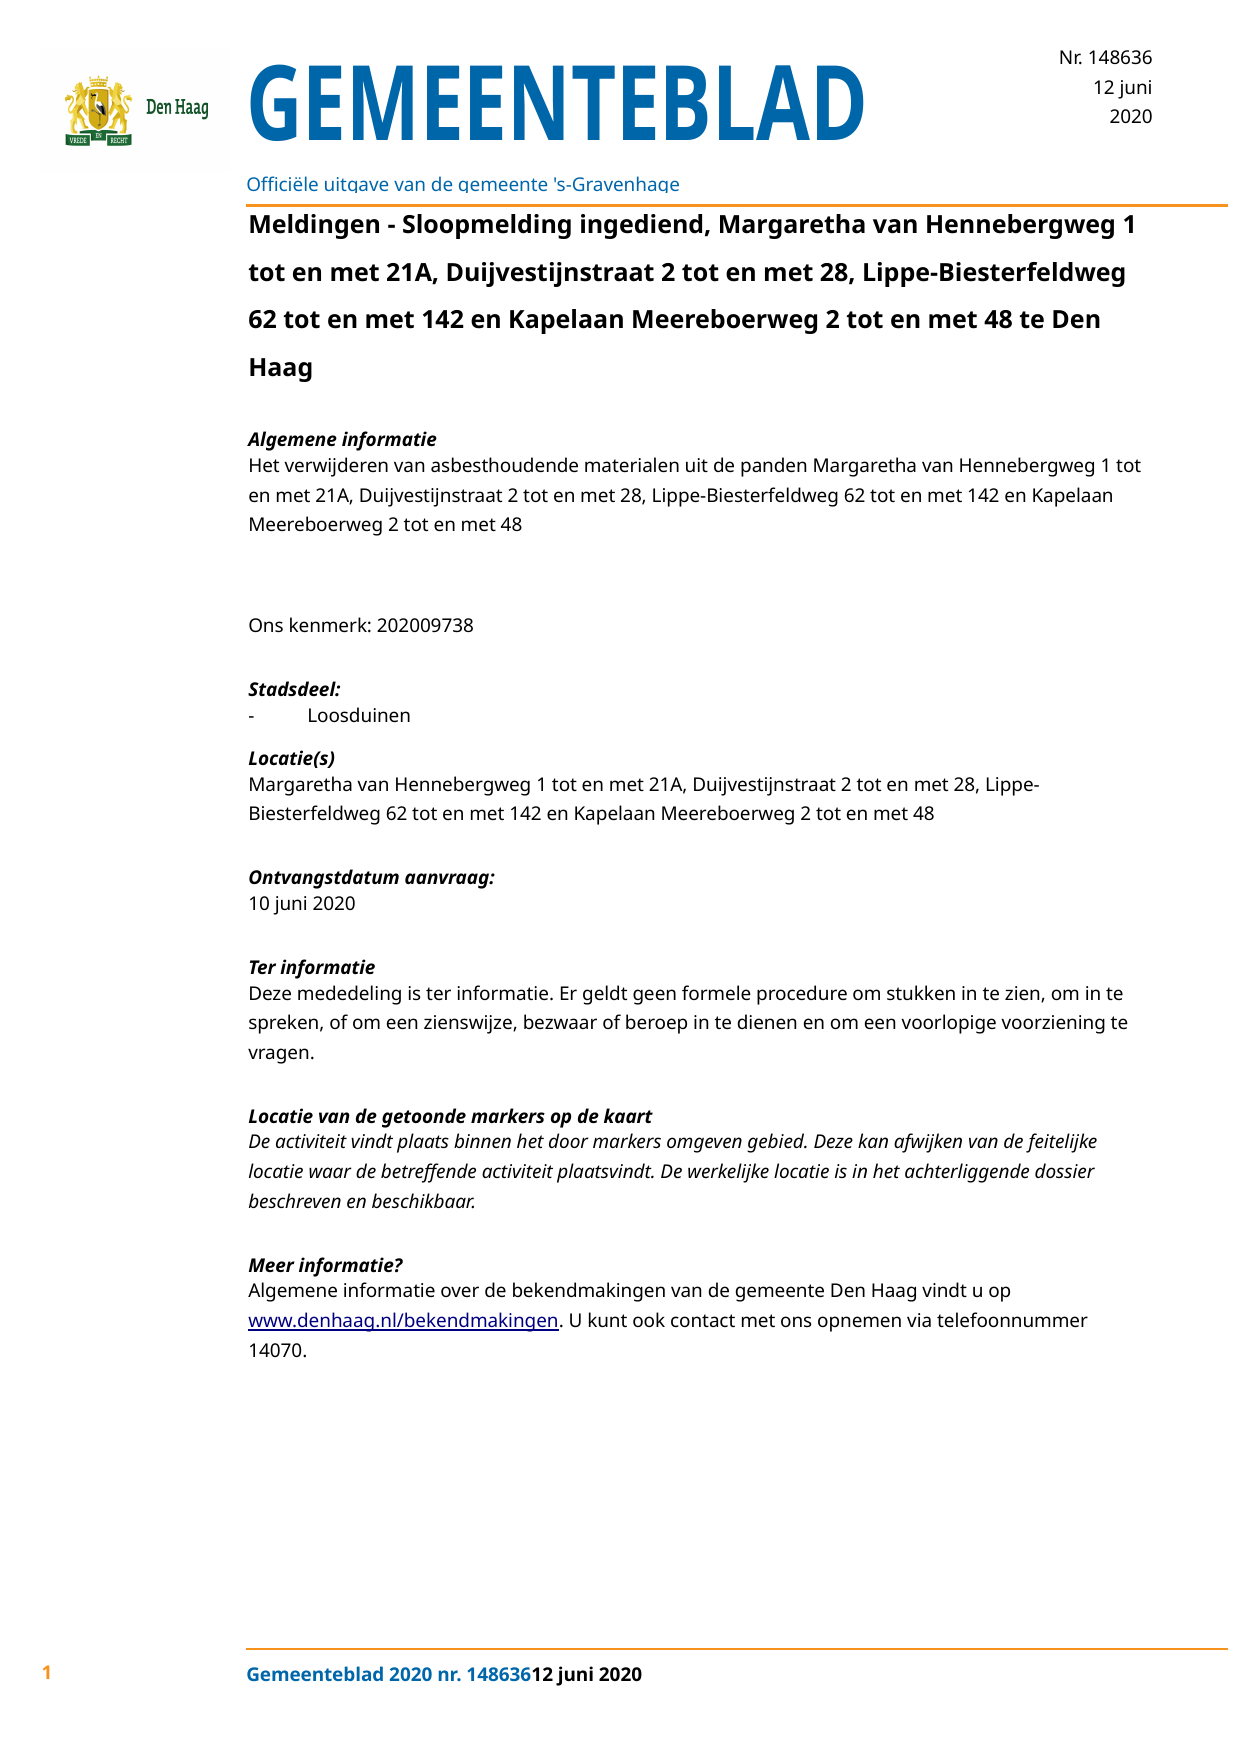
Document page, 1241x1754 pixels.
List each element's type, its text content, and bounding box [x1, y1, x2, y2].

text Locatie(s) [248, 745, 1152, 771]
text Ter informatie [248, 954, 1152, 980]
text 10 juni 2020 [248, 890, 1152, 916]
text De activiteit vindt plaats binnen het door markers omgeven gebied. Deze kan afwijken van de feitelijke locatie waar de betreffende activiteit plaatsvindt. De werkelijke locatie is in het achterliggende dossier beschreven en beschikbaar. [248, 1129, 1152, 1214]
text Meldingen - Sloopmelding ingediend, Margaretha van Hennebergweg 1 tot en met 21A, Duijvestijnstraat 2 tot en met 28, Lippe-Biesterfeldweg 62 tot en met 142 en Kapelaan Meereboerweg 2 tot en met 48 te Den Haag [248, 207, 1152, 384]
text Margaretha van Hennebergweg 1 tot en met 21A, Duijvestijnstraat 2 tot en met 28, Lippe-Biesterfeldweg 62 tot en met 142 en Kapelaan Meereboerweg 2 tot en met 48 [248, 771, 1152, 826]
picture [41, 47, 231, 172]
text Locatie van de getoonde markers op de kaart [248, 1103, 1152, 1129]
text Het verwijderen van asbesthoudende materialen uit de panden Margaretha van Hennebergweg 1 tot en met 21A, Duijvestijnstraat 2 tot en met 28, Lippe-Biesterfeldweg 62 tot en met 142 en Kapelaan Meereboerweg 2 tot en met 48 [248, 452, 1152, 537]
text Ons kenmerk: 202009738 [248, 612, 1152, 638]
text Deze mededeling is ter informatie. Er geldt geen formele procedure om stukken in te zien, om in te spreken, of om een zienswijze, bezwaar of beroep in te dienen en om een voorlopige voorziening te vragen. [248, 980, 1152, 1065]
text Algemene informatie over de bekendmakingen van de gemeente Den Haag vindt u op www.denhaag.nl/bekendmakingen. U kunt ook contact met ons opnemen via telefoonnummer 14070. [248, 1278, 1152, 1362]
text Algemene informatie [248, 427, 1152, 452]
list Loosduinen [248, 702, 1152, 728]
text Stadsdeel: [248, 676, 1152, 702]
text Ontvangstdatum aanvraag: [248, 864, 1152, 890]
text Meer informatie? [248, 1252, 1152, 1278]
